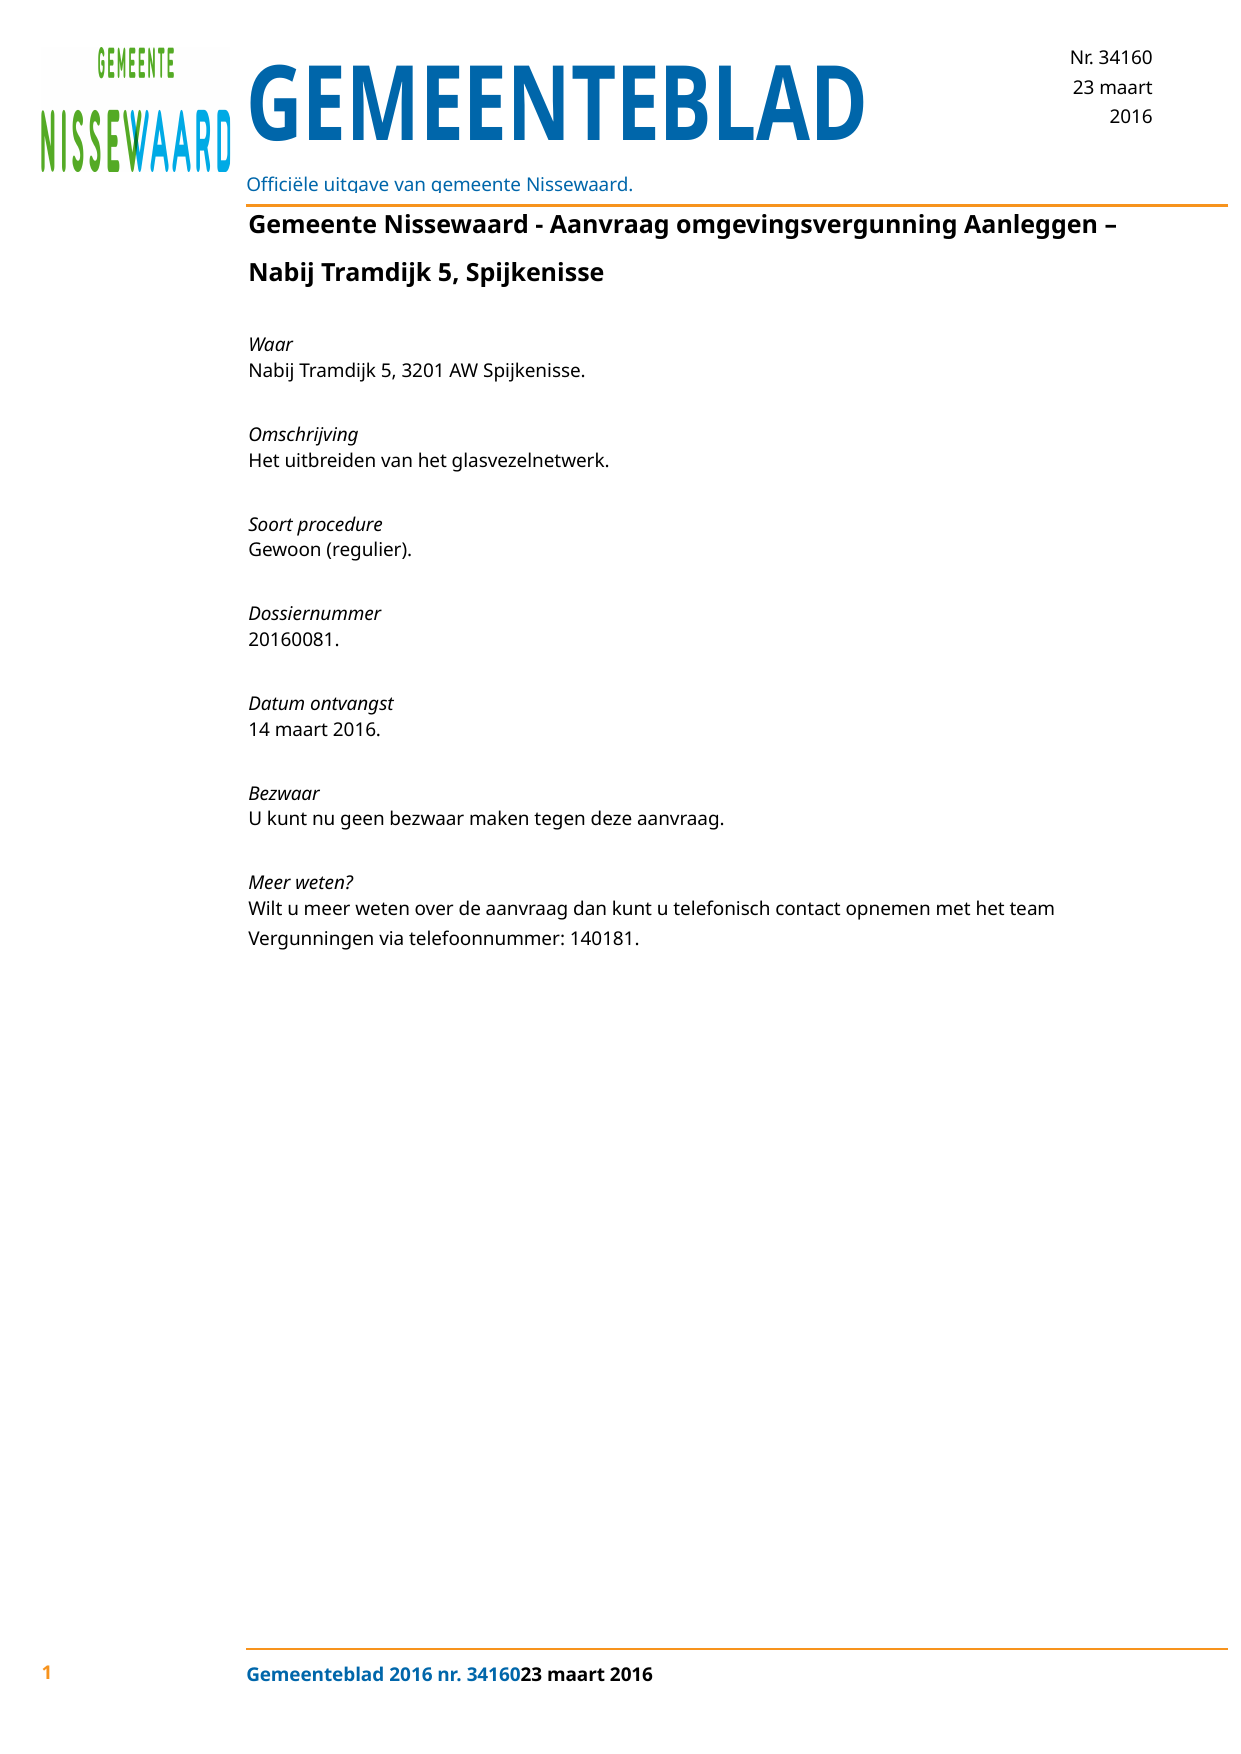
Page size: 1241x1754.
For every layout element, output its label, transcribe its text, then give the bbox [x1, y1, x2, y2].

text Het uitbreiden van het glasvezelnetwerk. [248, 447, 1152, 473]
text Gemeente Nissewaard - Aanvraag omgevingsvergunning Aanleggen – Nabij Tramdijk 5, Spijkenisse [248, 207, 1152, 288]
text Omschrijving [248, 421, 1152, 447]
text Waar [248, 331, 1152, 357]
text Bezwaar [248, 780, 1152, 806]
text Meer weten? [248, 869, 1152, 895]
text 14 maart 2016. [248, 716, 1152, 742]
text Soort procedure [248, 511, 1152, 537]
picture [201, 122, 206, 138]
text 20160081. [248, 626, 1152, 652]
text Dossiernummer [248, 601, 1152, 626]
text U kunt nu geen bezwaar maken tegen deze aanvraag. [248, 806, 1152, 831]
text Wilt u meer weten over de aanvraag dan kunt u telefonisch contact opnemen met het team Vergunningen via telefoonnummer: 140181. [248, 895, 1152, 951]
text Gewoon (regulier). [248, 537, 1152, 562]
picture [154, 157, 165, 172]
text Nabij Tramdijk 5, 3201 AW Spijkenisse. [248, 357, 1152, 383]
picture [222, 122, 227, 160]
picture [200, 151, 206, 172]
text Datum ontvangst [248, 690, 1152, 716]
picture [41, 47, 231, 172]
picture [176, 157, 187, 172]
